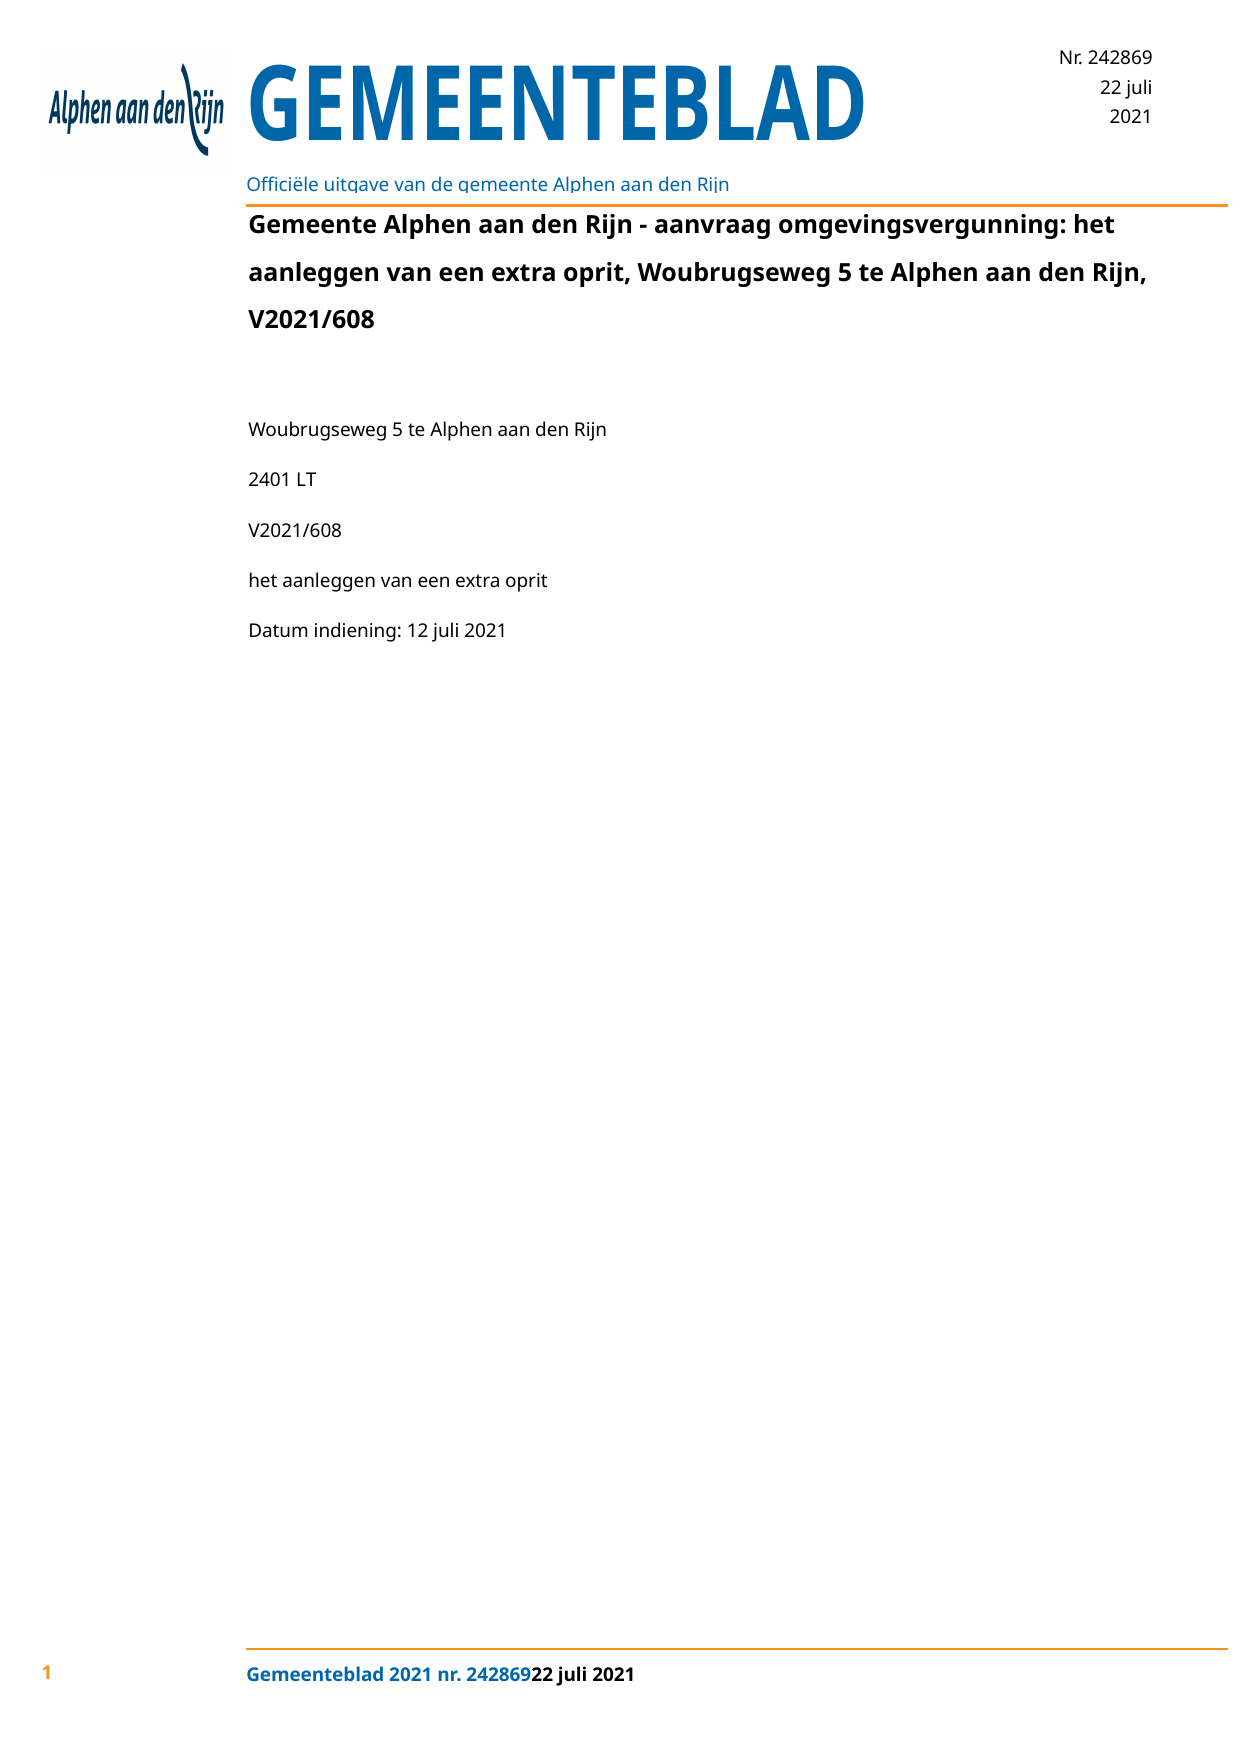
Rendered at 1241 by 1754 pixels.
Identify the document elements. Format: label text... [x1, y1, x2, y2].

picture [41, 47, 231, 172]
text Woubrugseweg 5 te Alphen aan den Rijn [248, 416, 1152, 442]
text Datum indiening: 12 juli 2021 [248, 618, 1152, 643]
text 2401 LT [248, 466, 1152, 492]
text het aanleggen van een extra oprit [248, 567, 1152, 593]
text V2021/608 [248, 517, 1152, 542]
text Gemeente Alphen aan den Rijn - aanvraag omgevingsvergunning: het aanleggen van een extra oprit, Woubrugseweg 5 te Alphen aan den Rijn, V2021/608 [248, 207, 1152, 336]
